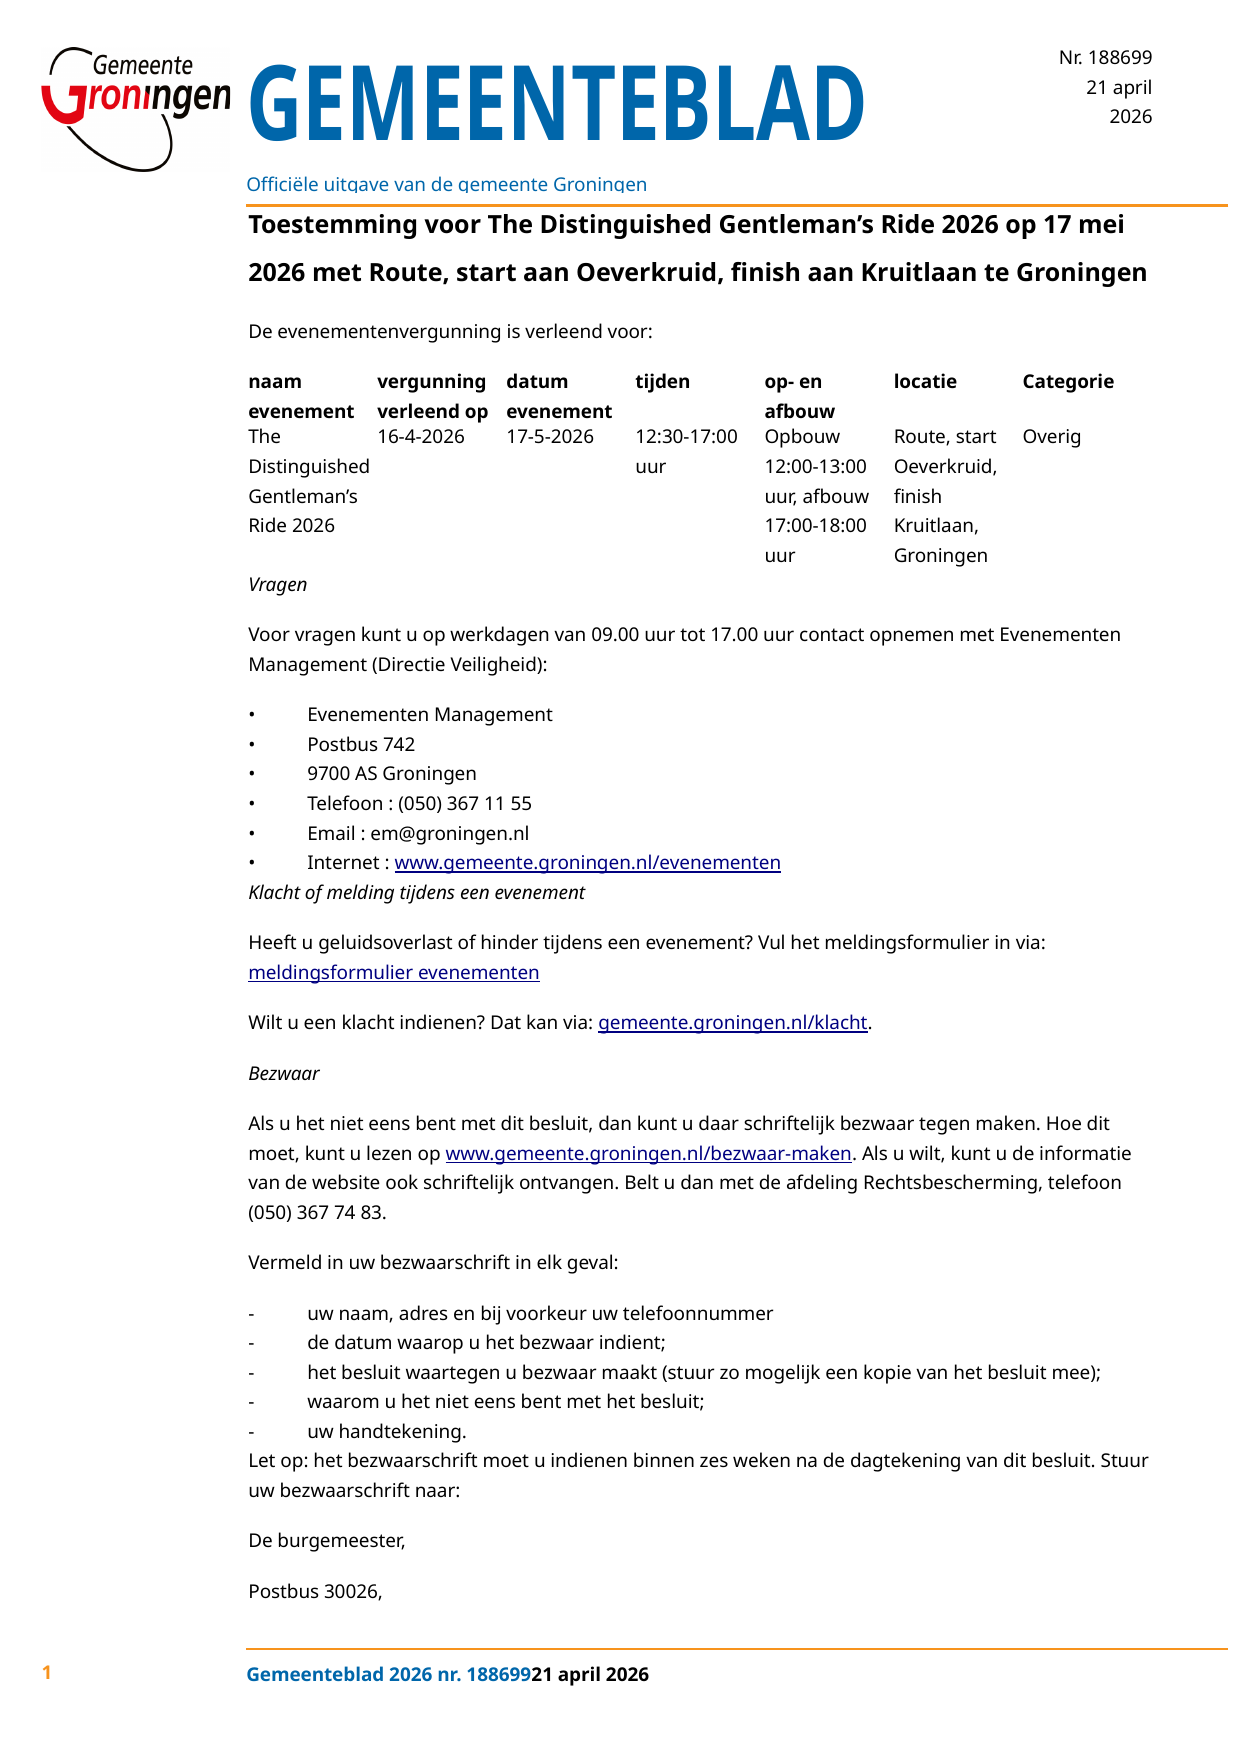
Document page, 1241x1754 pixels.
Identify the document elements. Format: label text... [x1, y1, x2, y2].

text Postbus 30026, [248, 1578, 1152, 1604]
table_cell Route, start Oeverkruid, finish Kruitlaan, Groningen [894, 424, 1022, 568]
table_header naam evenement [248, 369, 377, 424]
picture [41, 47, 231, 172]
table_header Categorie [1023, 369, 1152, 424]
table_cell Opbouw 12:00-13:00 uur, afbouw 17:00-18:00 uur [764, 424, 893, 568]
text Toestemming voor The Distinguished Gentleman’s Ride 2026 op 17 mei 2026 met Route, start aan Oeverkruid, finish aan Kruitlaan te Groningen [248, 207, 1152, 288]
list het besluit waartegen u bezwaar maakt (stuur zo mogelijk een kopie van het besluit mee); [248, 1359, 1152, 1385]
list waarom u het niet eens bent met het besluit; [248, 1388, 1152, 1414]
text Let op: het bezwaarschrift moet u indienen binnen zes weken na de dagtekening van dit besluit. Stuur uw bezwaarschrift naar: [248, 1448, 1152, 1503]
text Bezwaar [248, 1060, 1152, 1086]
list de datum waarop u het bezwaar indient; [248, 1329, 1152, 1355]
table_cell 17-5-2026 [506, 424, 635, 568]
table_header tijden [635, 369, 764, 424]
list 9700 AS Groningen [248, 761, 1152, 786]
table_cell 12:30-17:00 uur [635, 424, 764, 568]
table_header vergunning verleend op [377, 369, 506, 424]
list Internet : www.gemeente.groningen.nl/evenementen [248, 849, 1152, 875]
text Klacht of melding tijdens een evenement [248, 879, 1152, 905]
text Vragen [248, 571, 1152, 597]
text Voor vragen kunt u op werkdagen van 09.00 uur tot 17.00 uur contact opnemen met Evenementen Management (Directie Veiligheid): [248, 621, 1152, 677]
text Als u het niet eens bent met dit besluit, dan kunt u daar schriftelijk bezwaar tegen maken. Hoe dit moet, kunt u lezen op www.gemeente.groningen.nl/bezwaar-maken. Als u wilt, kunt u de informatie van de website ook schriftelijk ontvangen. Belt u dan met de afdeling Rechtsbescherming, telefoon (050) 367 74 83. [248, 1110, 1152, 1225]
table_cell 16-4-2026 [377, 424, 506, 568]
text Wilt u een klacht indienen? Dat kan via: gemeente.groningen.nl/klacht. [248, 1009, 1152, 1035]
table_cell The Distinguished Gentleman’s Ride 2026 [248, 424, 377, 568]
text Vermeld in uw bezwaarschrift in elk geval: [248, 1249, 1152, 1275]
table_header datum evenement [506, 369, 635, 424]
list uw handtekening. [248, 1418, 1152, 1444]
text Heeft u geluidsoverlast of hinder tijdens een evenement? Vul het meldingsformulier in via: meldingsformulier evenementen [248, 929, 1152, 985]
list Postbus 742 [248, 731, 1152, 757]
text De burgemeester, [248, 1528, 1152, 1553]
table_header locatie [894, 369, 1022, 424]
list Email : em@groningen.nl [248, 820, 1152, 846]
table_cell Overig [1023, 424, 1152, 568]
text De evenementenvergunning is verleend voor: [248, 318, 1152, 344]
list uw naam, adres en bij voorkeur uw telefoonnummer [248, 1300, 1152, 1326]
list Evenementen Management [248, 701, 1152, 727]
table_header op- en afbouw [764, 369, 893, 424]
list Telefoon : (050) 367 11 55 [248, 790, 1152, 816]
